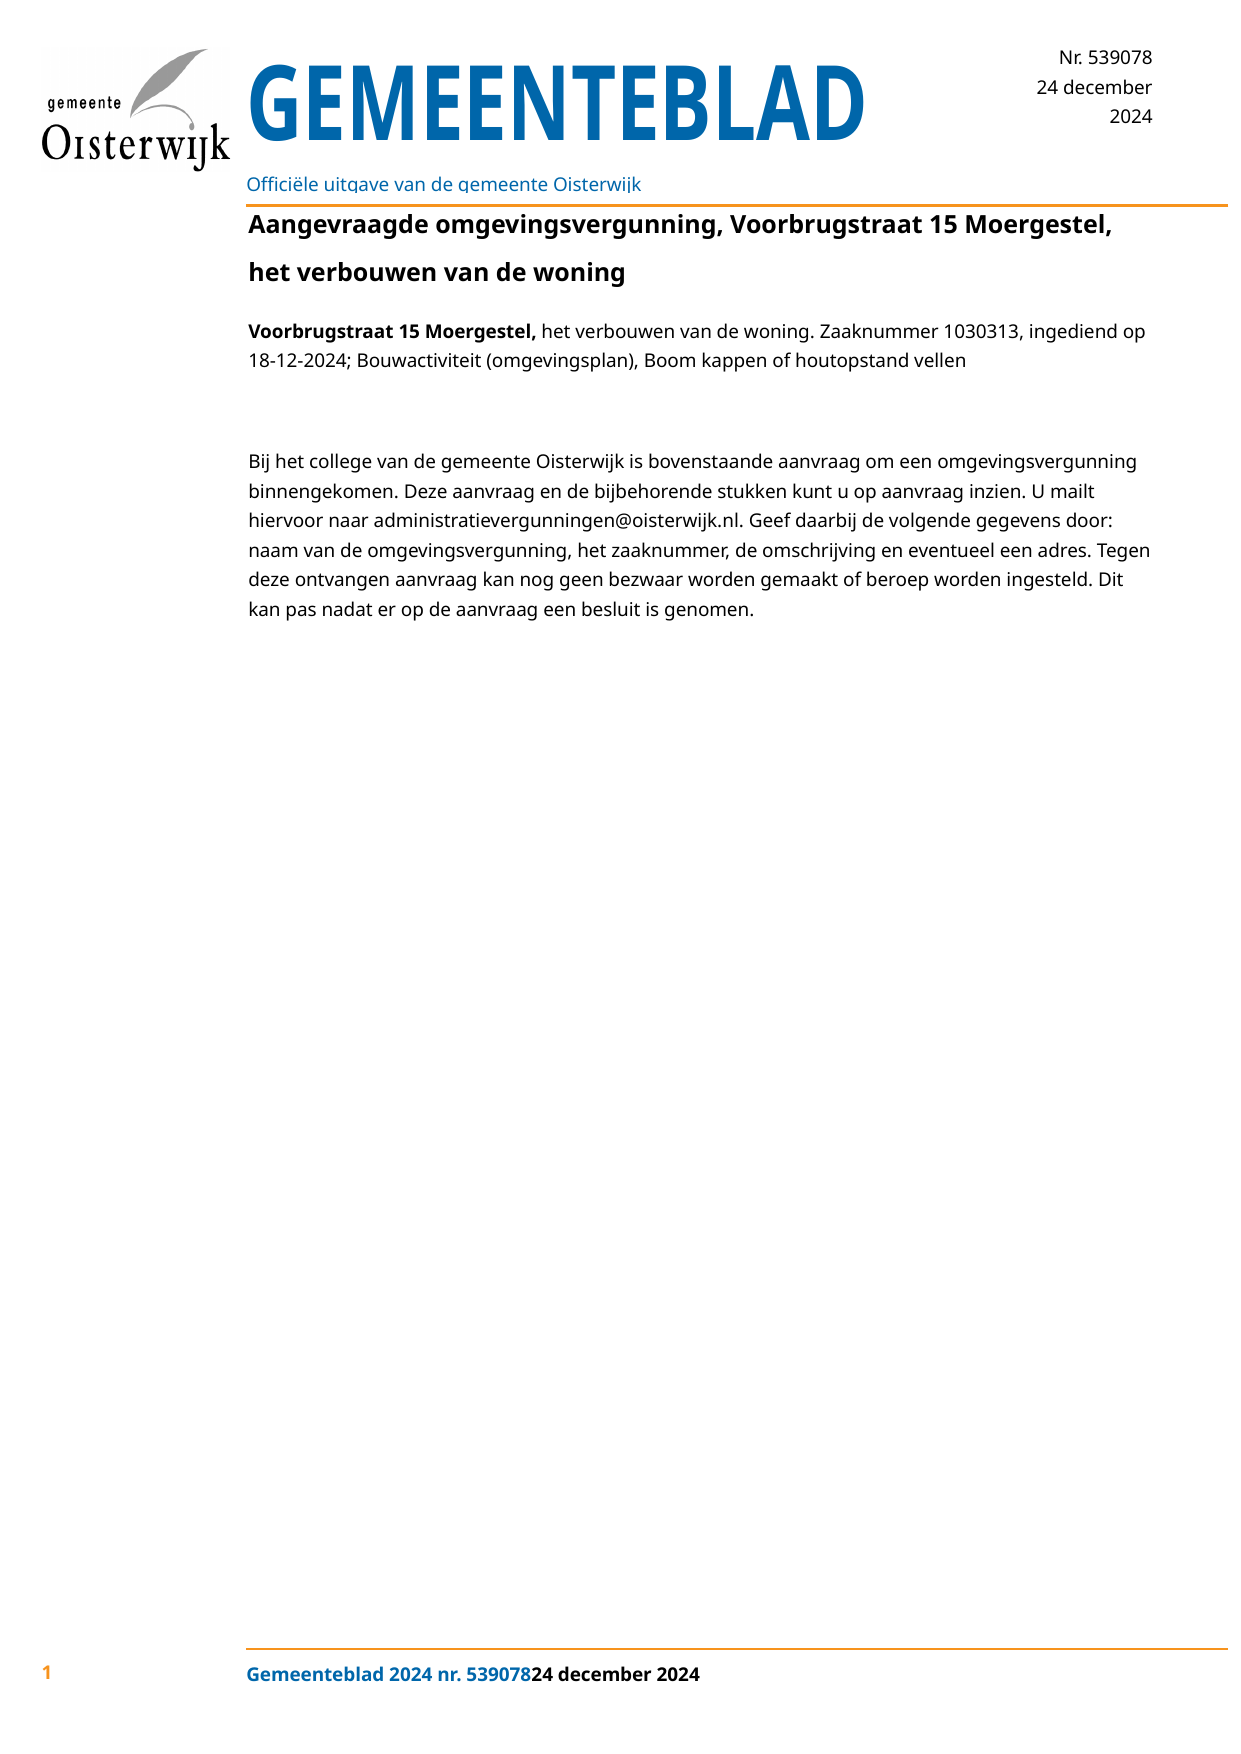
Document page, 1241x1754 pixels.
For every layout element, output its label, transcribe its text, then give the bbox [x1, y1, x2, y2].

text Voorbrugstraat 15 Moergestel, het verbouwen van de woning. Zaaknummer 1030313, ingediend op 18-12-2024; Bouwactiviteit (omgevingsplan), Boom kappen of houtopstand vellen [248, 318, 1152, 373]
picture [41, 47, 231, 172]
text Aangevraagde omgevingsvergunning, Voorbrugstraat 15 Moergestel, het verbouwen van de woning [248, 207, 1152, 288]
text Bij het college van de gemeente Oisterwijk is bovenstaande aanvraag om een omgevingsvergunning binnengekomen. Deze aanvraag en de bijbehorende stukken kunt u op aanvraag inzien. U mailt hiervoor naar administratievergunningen@oisterwijk.nl. Geef daarbij de volgende gegevens door: naam van de omgevingsvergunning, het zaaknummer, de omschrijving en eventueel een adres. Tegen deze ontvangen aanvraag kan nog geen bezwaar worden gemaakt of beroep worden ingesteld. Dit kan pas nadat er op de aanvraag een besluit is genomen. [248, 448, 1152, 622]
